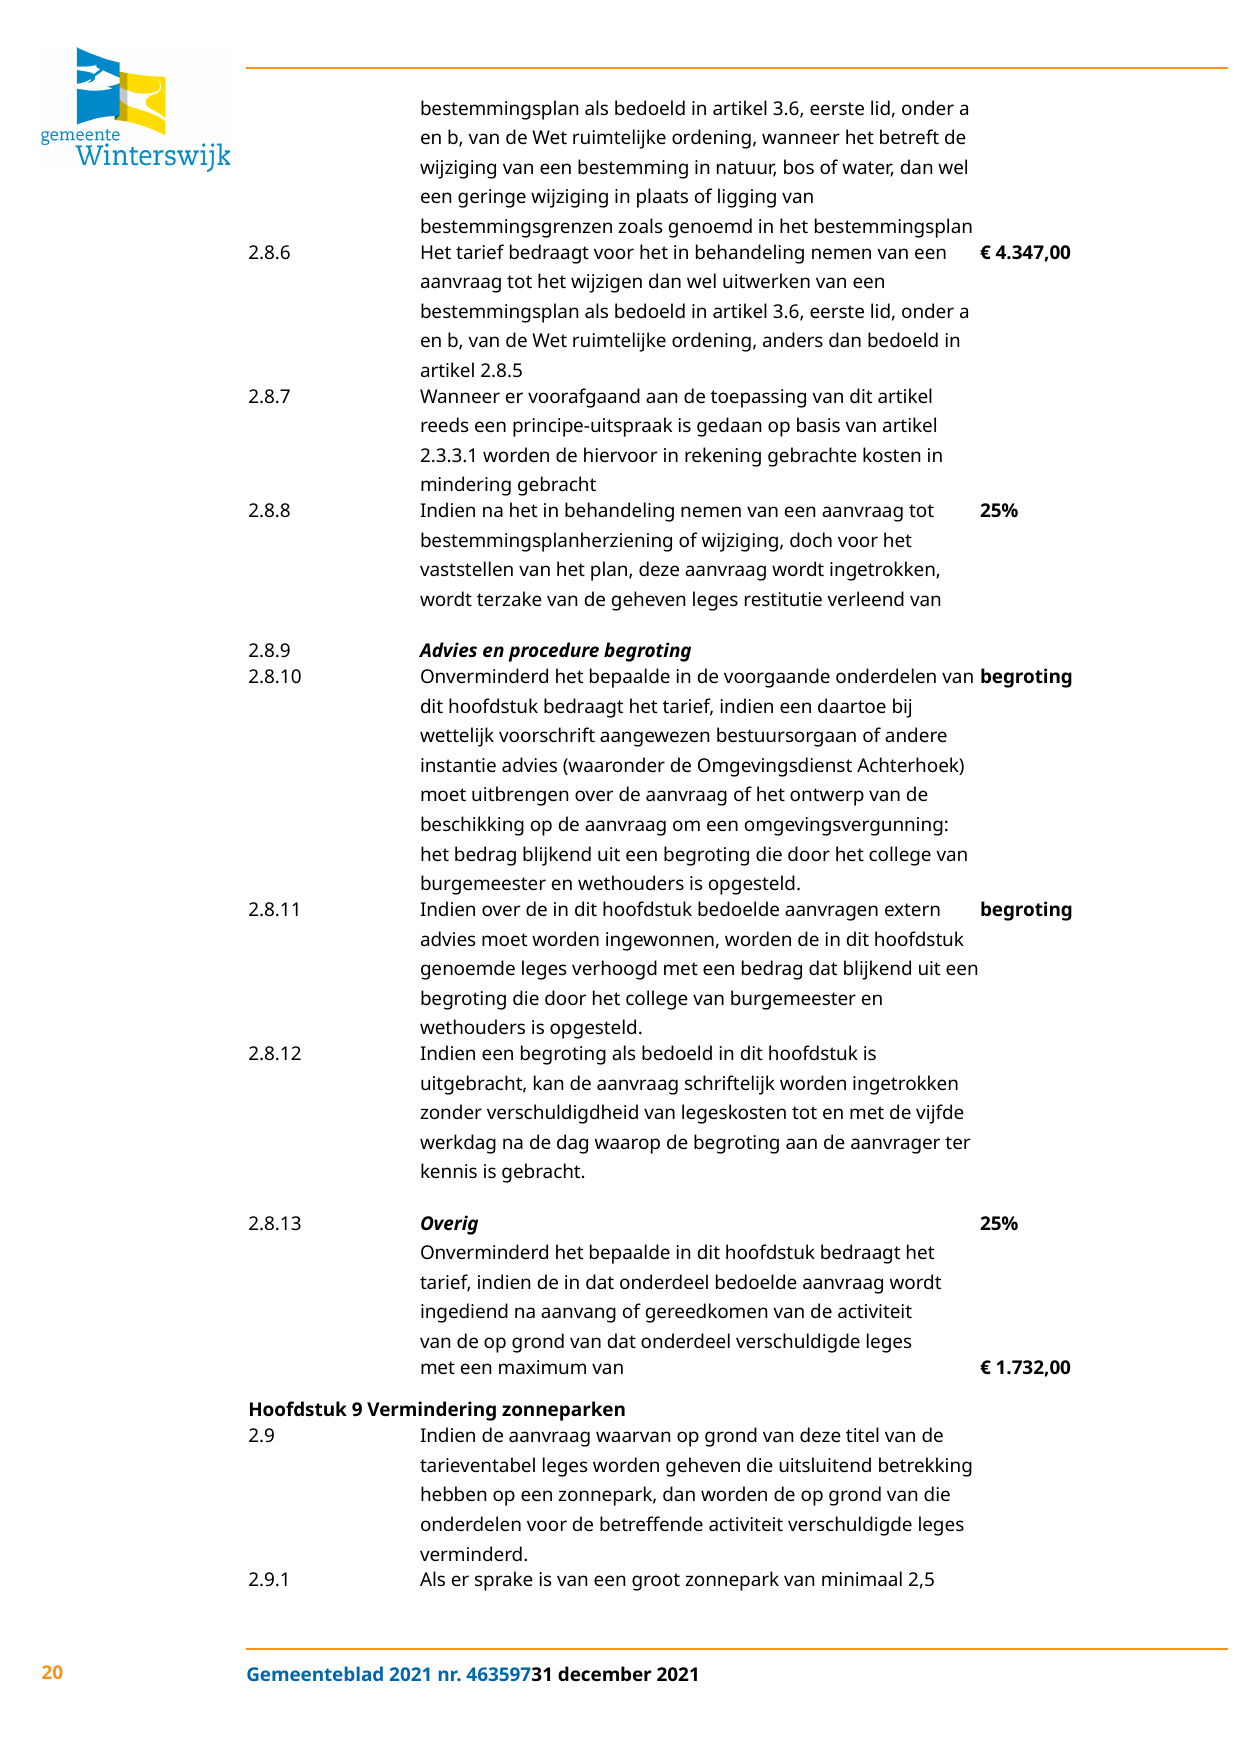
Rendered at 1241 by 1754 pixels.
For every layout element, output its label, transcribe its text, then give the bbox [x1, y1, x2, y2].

table_cell [980, 1566, 1152, 1592]
table_cell Onverminderd het bepaalde in de voorgaande onderdelen van dit hoofdstuk bedraagt het tarief, indien een daartoe bij wettelijk voorschrift aangewezen bestuursorgaan of andere instantie advies (waaronder de Omgevingsdienst Achterhoek) moet uitbrengen over de aanvraag of het ontwerp van de beschikking op de aanvraag om een omgevingsvergunning: het bedrag blijkend uit een begroting die door het college van burgemeester en wethouders is opgesteld. [420, 663, 980, 896]
table_cell bestemmingsplan als bedoeld in artikel 3.6, eerste lid, onder a en b, van de Wet ruimtelijke ordening, wanneer het betreft de wijziging van een bestemming in natuur, bos of water, dan wel een geringe wijziging in plaats of ligging van bestemmingsgrenzen zoals genoemd in het bestemmingsplan [420, 95, 980, 239]
table_cell [980, 383, 1152, 497]
table_cell 2.8.10 [248, 663, 420, 896]
table_cell Als er sprake is van een groot zonnepark van minimaal 2,5 [420, 1566, 980, 1592]
table_cell [980, 95, 1152, 239]
table_cell Indien na het in behandeling nemen van een aanvraag tot bestemmingsplanherziening of wijziging, doch voor het vaststellen van het plan, deze aanvraag wordt ingetrokken, wordt terzake van de geheven leges restitutie verleend van [420, 498, 980, 612]
table_cell Wanneer er voorafgaand aan de toepassing van dit artikel reeds een principe-uitspraak is gedaan op basis van artikel 2.3.3.1 worden de hiervoor in rekening gebrachte kosten in mindering gebracht [420, 383, 980, 497]
picture [41, 47, 231, 172]
table_cell € 1.732,00 [980, 1354, 1152, 1380]
table_cell [248, 1184, 420, 1210]
table_cell [248, 612, 420, 638]
table_cell 2.8.7 [248, 383, 420, 497]
table_cell 2.8.6 [248, 239, 420, 383]
table_cell 2.9.1 [248, 1566, 420, 1592]
text Hoofdstuk 9 Vermindering zonneparken [248, 1397, 1152, 1422]
table_cell Overig Onverminderd het bepaalde in dit hoofdstuk bedraagt het tarief, indien de in dat onderdeel bedoelde aanvraag wordt ingediend na aanvang of gereedkomen van de activiteit van de op grond van dat onderdeel verschuldigde leges [420, 1210, 980, 1354]
table_cell begroting [980, 663, 1152, 896]
table_cell 25% [980, 1210, 1152, 1354]
table_cell [420, 612, 980, 638]
table_cell 2.8.8 [248, 498, 420, 612]
table_cell begroting [980, 896, 1152, 1040]
table_cell [980, 612, 1152, 638]
table_cell 25% [980, 498, 1152, 612]
table_header Indien de aanvraag waarvan op grond van deze titel van de tarieventabel leges worden geheven die uitsluitend betrekking hebben op een zonnepark, dan worden de op grond van die onderdelen voor de betreffende activiteit verschuldigde leges verminderd. [420, 1423, 980, 1566]
table_cell 2.8.12 [248, 1040, 420, 1184]
table_cell 2.8.9 [248, 638, 420, 663]
table_cell Indien een begroting als bedoeld in dit hoofdstuk is uitgebracht, kan de aanvraag schriftelijk worden ingetrokken zonder verschuldigdheid van legeskosten tot en met de vijfde werkdag na de dag waarop de begroting aan de aanvrager ter kennis is gebracht. [420, 1040, 980, 1184]
table_header 2.9 [248, 1423, 420, 1566]
table_cell met een maximum van [420, 1354, 980, 1380]
table_header [980, 1423, 1152, 1566]
table_cell [980, 638, 1152, 663]
table_cell [980, 1040, 1152, 1184]
table_cell [248, 95, 420, 239]
table_cell [420, 1184, 980, 1210]
table_cell [980, 1184, 1152, 1210]
table_cell Advies en procedure begroting [420, 638, 980, 663]
table_cell 2.8.13 [248, 1210, 420, 1354]
picture [225, 153, 231, 162]
table_cell Indien over de in dit hoofdstuk bedoelde aanvragen extern advies moet worden ingewonnen, worden de in dit hoofdstuk genoemde leges verhoogd met een bedrag dat blijkend uit een begroting die door het college van burgemeester en wethouders is opgesteld. [420, 896, 980, 1040]
table_cell [248, 1354, 420, 1380]
table_cell Het tarief bedraagt voor het in behandeling nemen van een aanvraag tot het wijzigen dan wel uitwerken van een bestemmingsplan als bedoeld in artikel 3.6, eerste lid, onder a en b, van de Wet ruimtelijke ordening, anders dan bedoeld in artikel 2.8.5 [420, 239, 980, 383]
table_cell 2.8.11 [248, 896, 420, 1040]
table_cell € 4.347,00 [980, 239, 1152, 383]
